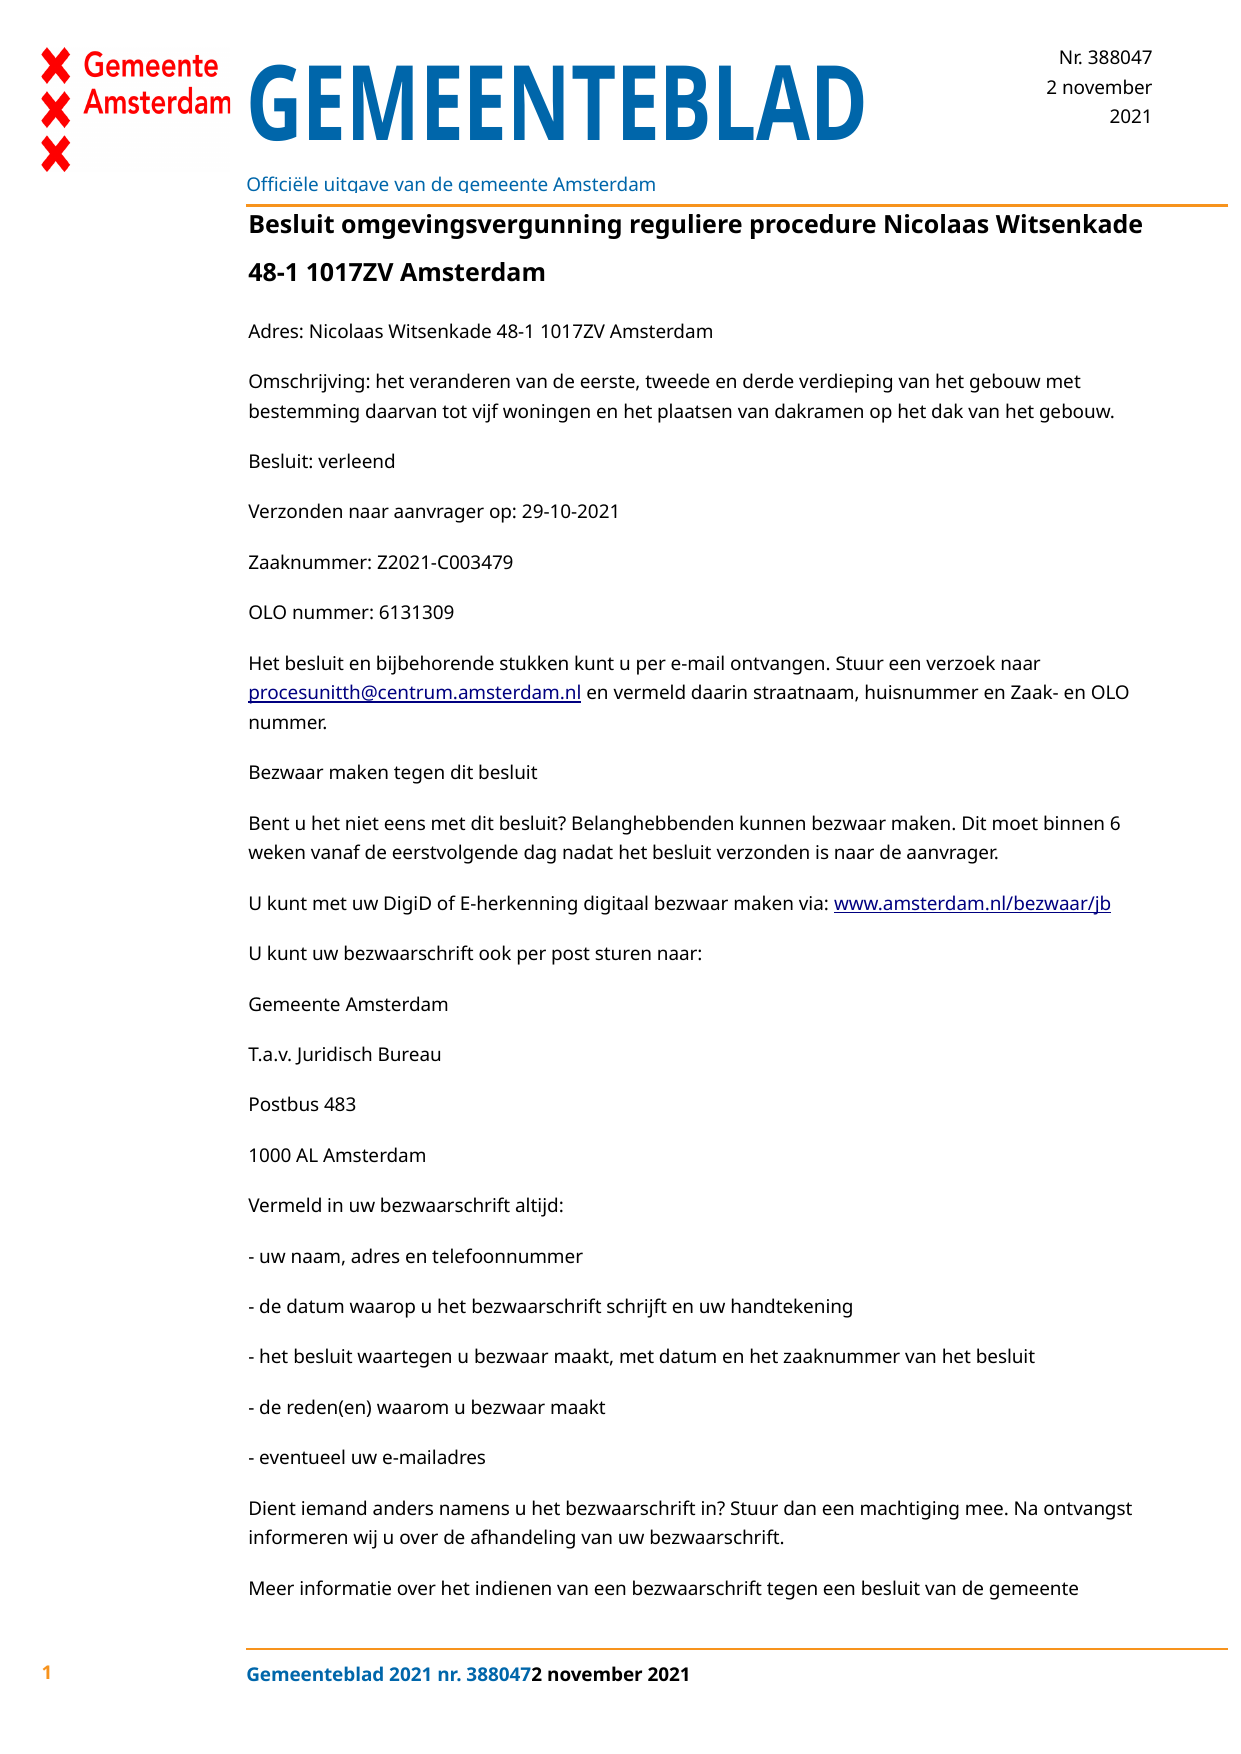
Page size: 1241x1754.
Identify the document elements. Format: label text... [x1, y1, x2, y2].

text - het besluit waartegen u bezwaar maakt, met datum en het zaaknummer van het besluit [248, 1344, 1152, 1369]
text Verzonden naar aanvrager op: 29-10-2021 [248, 499, 1152, 524]
text 1000 AL Amsterdam [248, 1142, 1152, 1168]
text OLO nummer: 6131309 [248, 599, 1152, 625]
text Adres: Nicolaas Witsenkade 48-1 1017ZV Amsterdam [248, 318, 1152, 344]
text Bent u het niet eens met dit besluit? Belanghebbenden kunnen bezwaar maken. Dit moet binnen 6 weken vanaf de eerstvolgende dag nadat het besluit verzonden is naar de aanvrager. [248, 810, 1152, 865]
text Zaaknummer: Z2021-C003479 [248, 549, 1152, 575]
text Bezwaar maken tegen dit besluit [248, 759, 1152, 785]
text T.a.v. Juridisch Bureau [248, 1041, 1152, 1067]
text Besluit omgevingsvergunning reguliere procedure Nicolaas Witsenkade 48-1 1017ZV Amsterdam [248, 207, 1152, 288]
text - de datum waarop u het bezwaarschrift schrijft en uw handtekening [248, 1293, 1152, 1319]
text Postbus 483 [248, 1092, 1152, 1117]
text U kunt uw bezwaarschrift ook per post sturen naar: [248, 940, 1152, 966]
text Omschrijving: het veranderen van de eerste, tweede en derde verdieping van het gebouw met bestemming daarvan tot vijf woningen en het plaatsen van dakramen op het dak van het gebouw. [248, 368, 1152, 424]
picture [41, 47, 231, 172]
text Meer informatie over het indienen van een bezwaarschrift tegen een besluit van de gemeente [248, 1575, 1152, 1601]
text - de reden(en) waarom u bezwaar maakt [248, 1394, 1152, 1420]
text Het besluit en bijbehorende stukken kunt u per e-mail ontvangen. Stuur een verzoek naar procesunitth@centrum.amsterdam.nl en vermeld daarin straatnaam, huisnummer en Zaak- en OLO nummer. [248, 650, 1152, 735]
text Besluit: verleend [248, 448, 1152, 474]
text - eventueel uw e-mailadres [248, 1444, 1152, 1470]
text - uw naam, adres en telefoonnummer [248, 1243, 1152, 1269]
text Gemeente Amsterdam [248, 991, 1152, 1017]
text Dient iemand anders namens u het bezwaarschrift in? Stuur dan een machtiging mee. Na ontvangst informeren wij u over de afhandeling van uw bezwaarschrift. [248, 1495, 1152, 1550]
text Vermeld in uw bezwaarschrift altijd: [248, 1192, 1152, 1218]
text U kunt met uw DigiD of E-herkenning digitaal bezwaar maken via: www.amsterdam.nl/bezwaar/jb [248, 890, 1152, 916]
